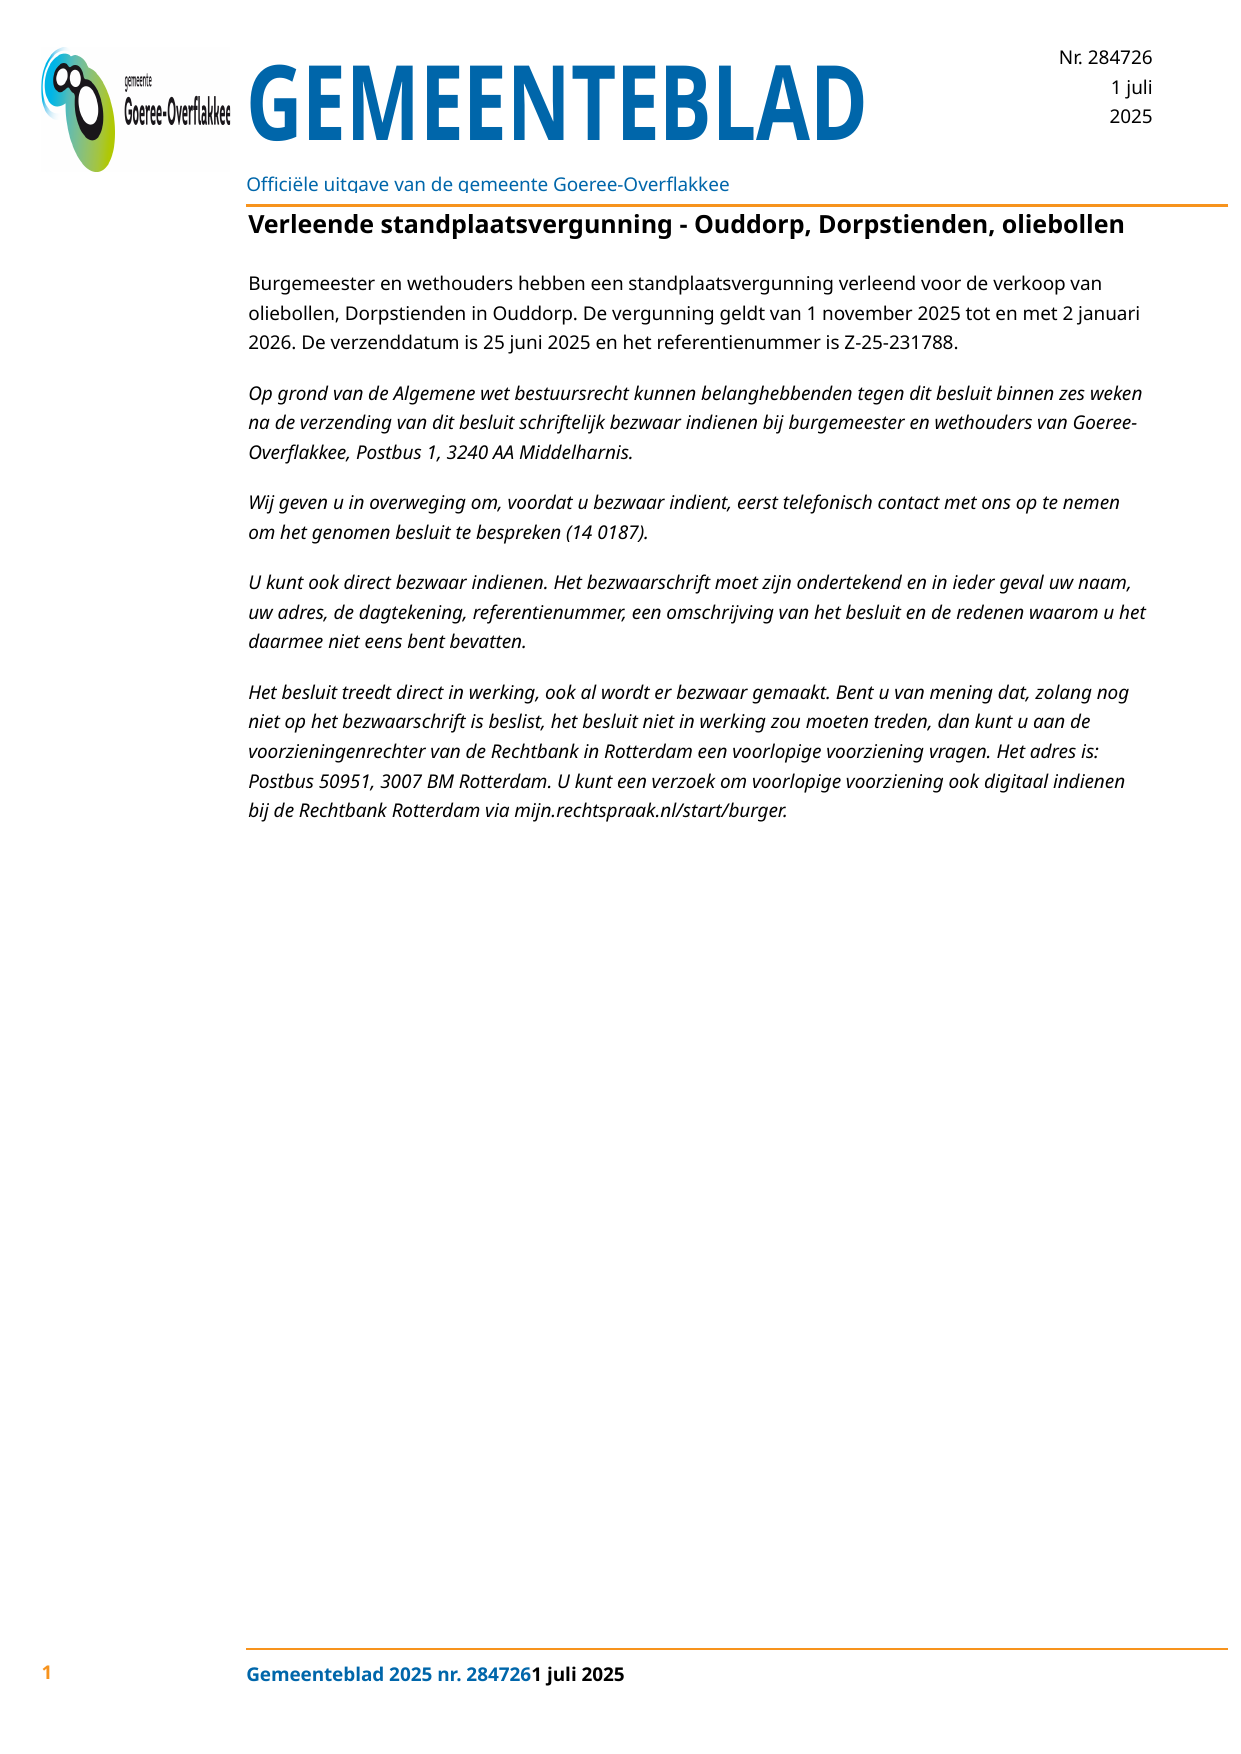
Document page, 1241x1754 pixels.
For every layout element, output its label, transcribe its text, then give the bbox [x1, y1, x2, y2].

text Het besluit treedt direct in werking, ook al wordt er bezwaar gemaakt. Bent u van mening dat, zolang nog niet op het bezwaarschrift is beslist, het besluit niet in werking zou moeten treden, dan kunt u aan de voorzieningenrechter van de Rechtbank in Rotterdam een voorlopige voorziening vragen. Het adres is: Postbus 50951, 3007 BM Rotterdam. U kunt een verzoek om voorlopige voorziening ook digitaal indienen bij de Rechtbank Rotterdam via mijn.rechtspraak.nl/start/burger. [248, 679, 1152, 823]
text U kunt ook direct bezwaar indienen. Het bezwaarschrift moet zijn ondertekend en in ieder geval uw naam, uw adres, de dagtekening, referentienummer, een omschrijving van het besluit en de redenen waarom u het daarmee niet eens bent bevatten. [248, 569, 1152, 654]
text Op grond van de Algemene wet bestuursrecht kunnen belanghebbenden tegen dit besluit binnen zes weken na de verzending van dit besluit schriftelijk bezwaar indienen bij burgemeester en wethouders van Goeree-Overflakkee, Postbus 1, 3240 AA Middelharnis. [248, 380, 1152, 465]
picture [41, 47, 231, 172]
text Verleende standplaatsvergunning - Ouddorp, Dorpstienden, oliebollen [248, 207, 1152, 241]
text Wij geven u in overweging om, voordat u bezwaar indient, eerst telefonisch contact met ons op te nemen om het genomen besluit te bespreken (14 0187). [248, 489, 1152, 545]
text Burgemeester en wethouders hebben een standplaatsvergunning verleend voor de verkoop van oliebollen, Dorpstienden in Ouddorp. De vergunning geldt van 1 november 2025 tot en met 2 januari 2026. De verzenddatum is 25 juni 2025 en het referentienummer is Z-25-231788. [248, 270, 1152, 355]
